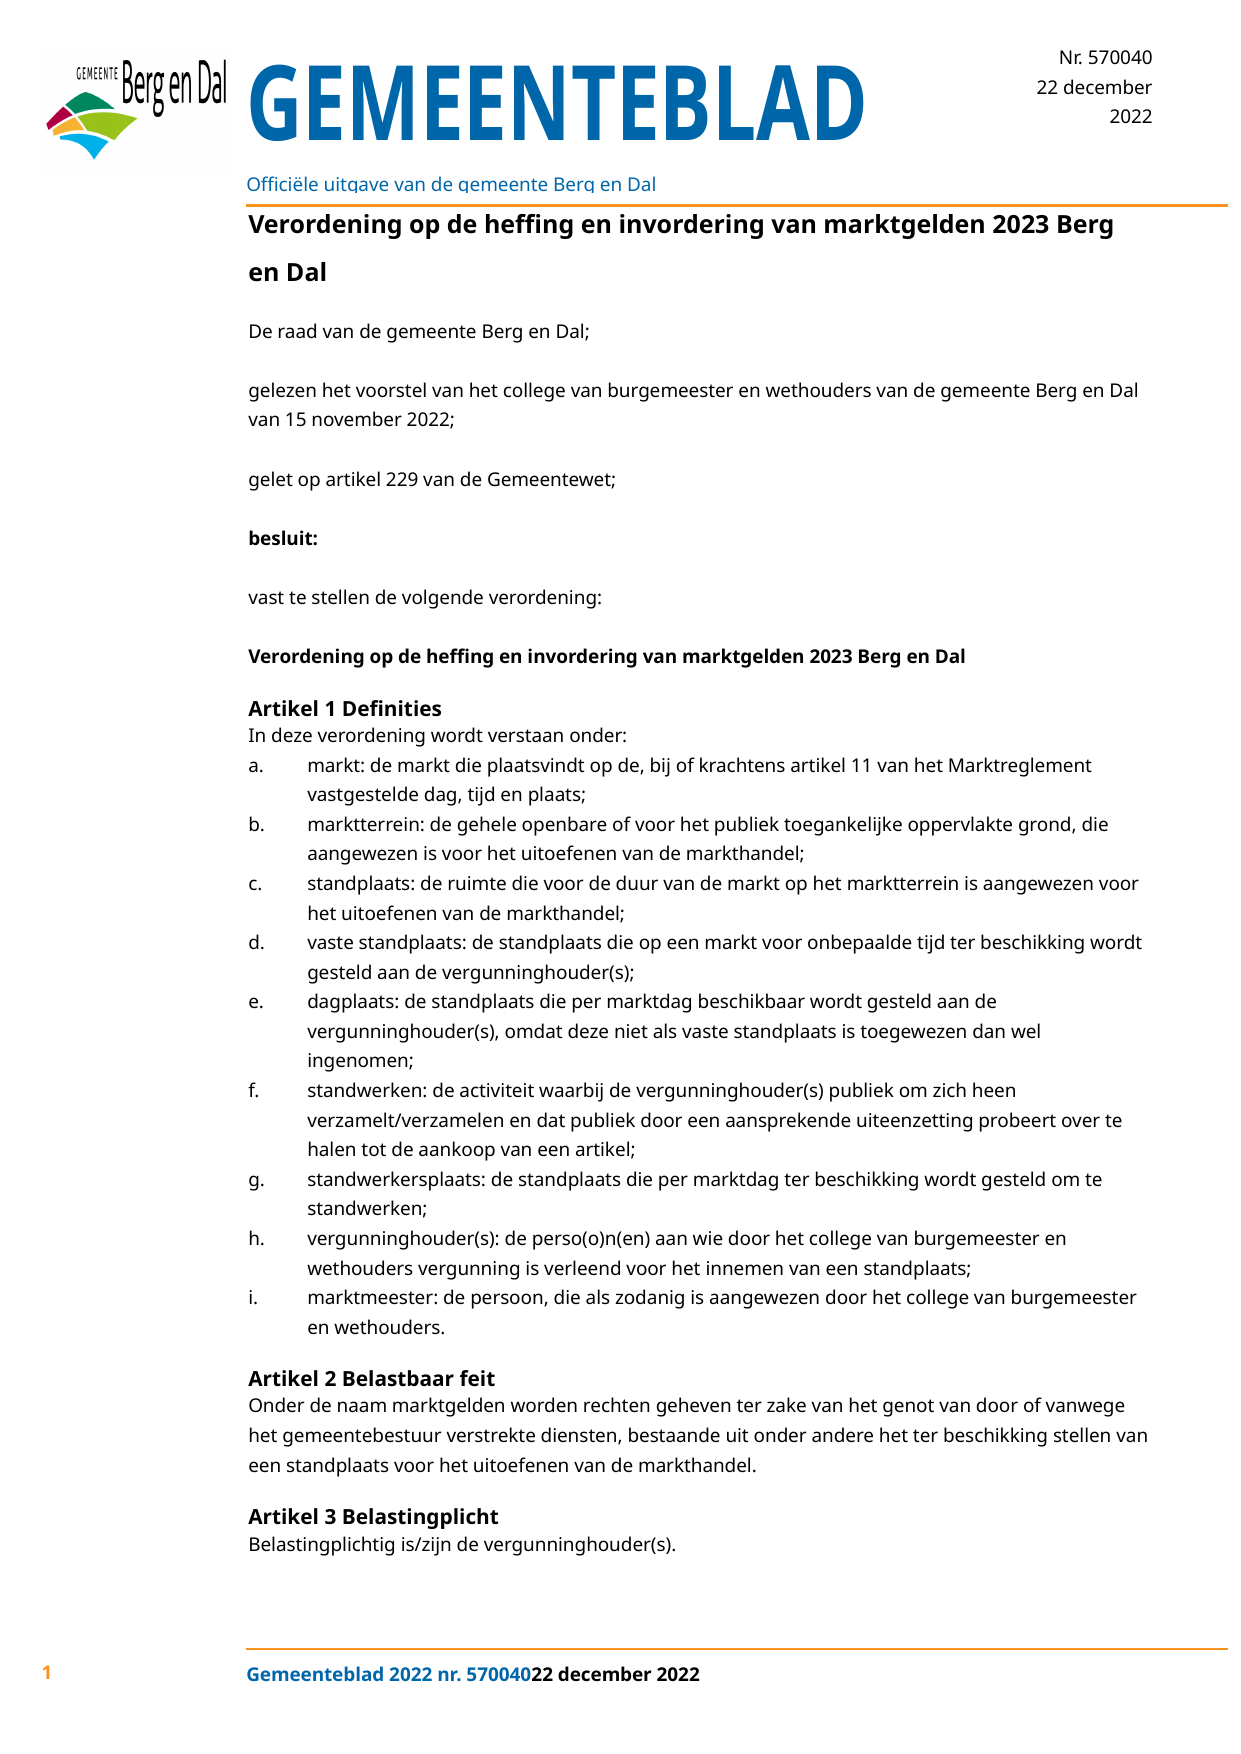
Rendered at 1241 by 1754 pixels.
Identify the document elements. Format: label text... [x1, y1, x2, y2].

picture [41, 47, 231, 172]
list marktterrein: de gehele openbare of voor het publiek toegankelijke oppervlakte grond, die aangewezen is voor het uitoefenen van de markthandel; [248, 811, 1152, 866]
list dagplaats: de standplaats die per marktdag beschikbaar wordt gesteld aan de vergunninghouder(s), omdat deze niet als vaste standplaats is toegewezen dan wel ingenomen; [248, 988, 1152, 1073]
text besluit: [248, 525, 1152, 551]
list standplaats: de ruimte die voor de duur van de markt op het marktterrein is aangewezen voor het uitoefenen van de markthandel; [248, 870, 1152, 925]
text Belastingplichtig is/zijn de vergunninghouder(s). [248, 1531, 1152, 1556]
text Onder de naam marktgelden worden rechten geheven ter zake van het genot van door of vanwege het gemeentebestuur verstrekte diensten, bestaande uit onder andere het ter beschikking stellen van een standplaats voor het uitoefenen van de markthandel. [248, 1393, 1152, 1478]
text Artikel 2 Belastbaar feit [248, 1364, 1152, 1393]
list vaste standplaats: de standplaats die op een markt voor onbepaalde tijd ter beschikking wordt gesteld aan de vergunninghouder(s); [248, 929, 1152, 984]
text De raad van de gemeente Berg en Dal; [248, 318, 1152, 344]
list vergunninghouder(s): de perso(o)n(en) aan wie door het college van burgemeester en wethouders vergunning is verleend voor het innemen van een standplaats; [248, 1225, 1152, 1280]
text Artikel 3 Belastingplicht [248, 1502, 1152, 1531]
text Artikel 1 Definities [248, 694, 1152, 722]
text vast te stellen de volgende verordening: [248, 584, 1152, 610]
text gelet op artikel 229 van de Gemeentewet; [248, 466, 1152, 492]
text Verordening op de heffing en invordering van marktgelden 2023 Berg en Dal [248, 643, 1152, 669]
text Verordening op de heffing en invordering van marktgelden 2023 Berg en Dal [248, 207, 1152, 288]
list markt: de markt die plaatsvindt op de, bij of krachtens artikel 11 van het Marktreglement vastgestelde dag, tijd en plaats; [248, 752, 1152, 807]
list standwerken: de activiteit waarbij de vergunninghouder(s) publiek om zich heen verzamelt/verzamelen en dat publiek door een aansprekende uiteenzetting probeert over te halen tot de aankoop van een artikel; [248, 1077, 1152, 1162]
text In deze verordening wordt verstaan onder: [248, 722, 1152, 748]
text gelezen het voorstel van het college van burgemeester en wethouders van de gemeente Berg en Dal van 15 november 2022; [248, 377, 1152, 432]
list marktmeester: de persoon, die als zodanig is aangewezen door het college van burgemeester en wethouders. [248, 1284, 1152, 1339]
list standwerkersplaats: de standplaats die per marktdag ter beschikking wordt gesteld om te standwerken; [248, 1166, 1152, 1221]
